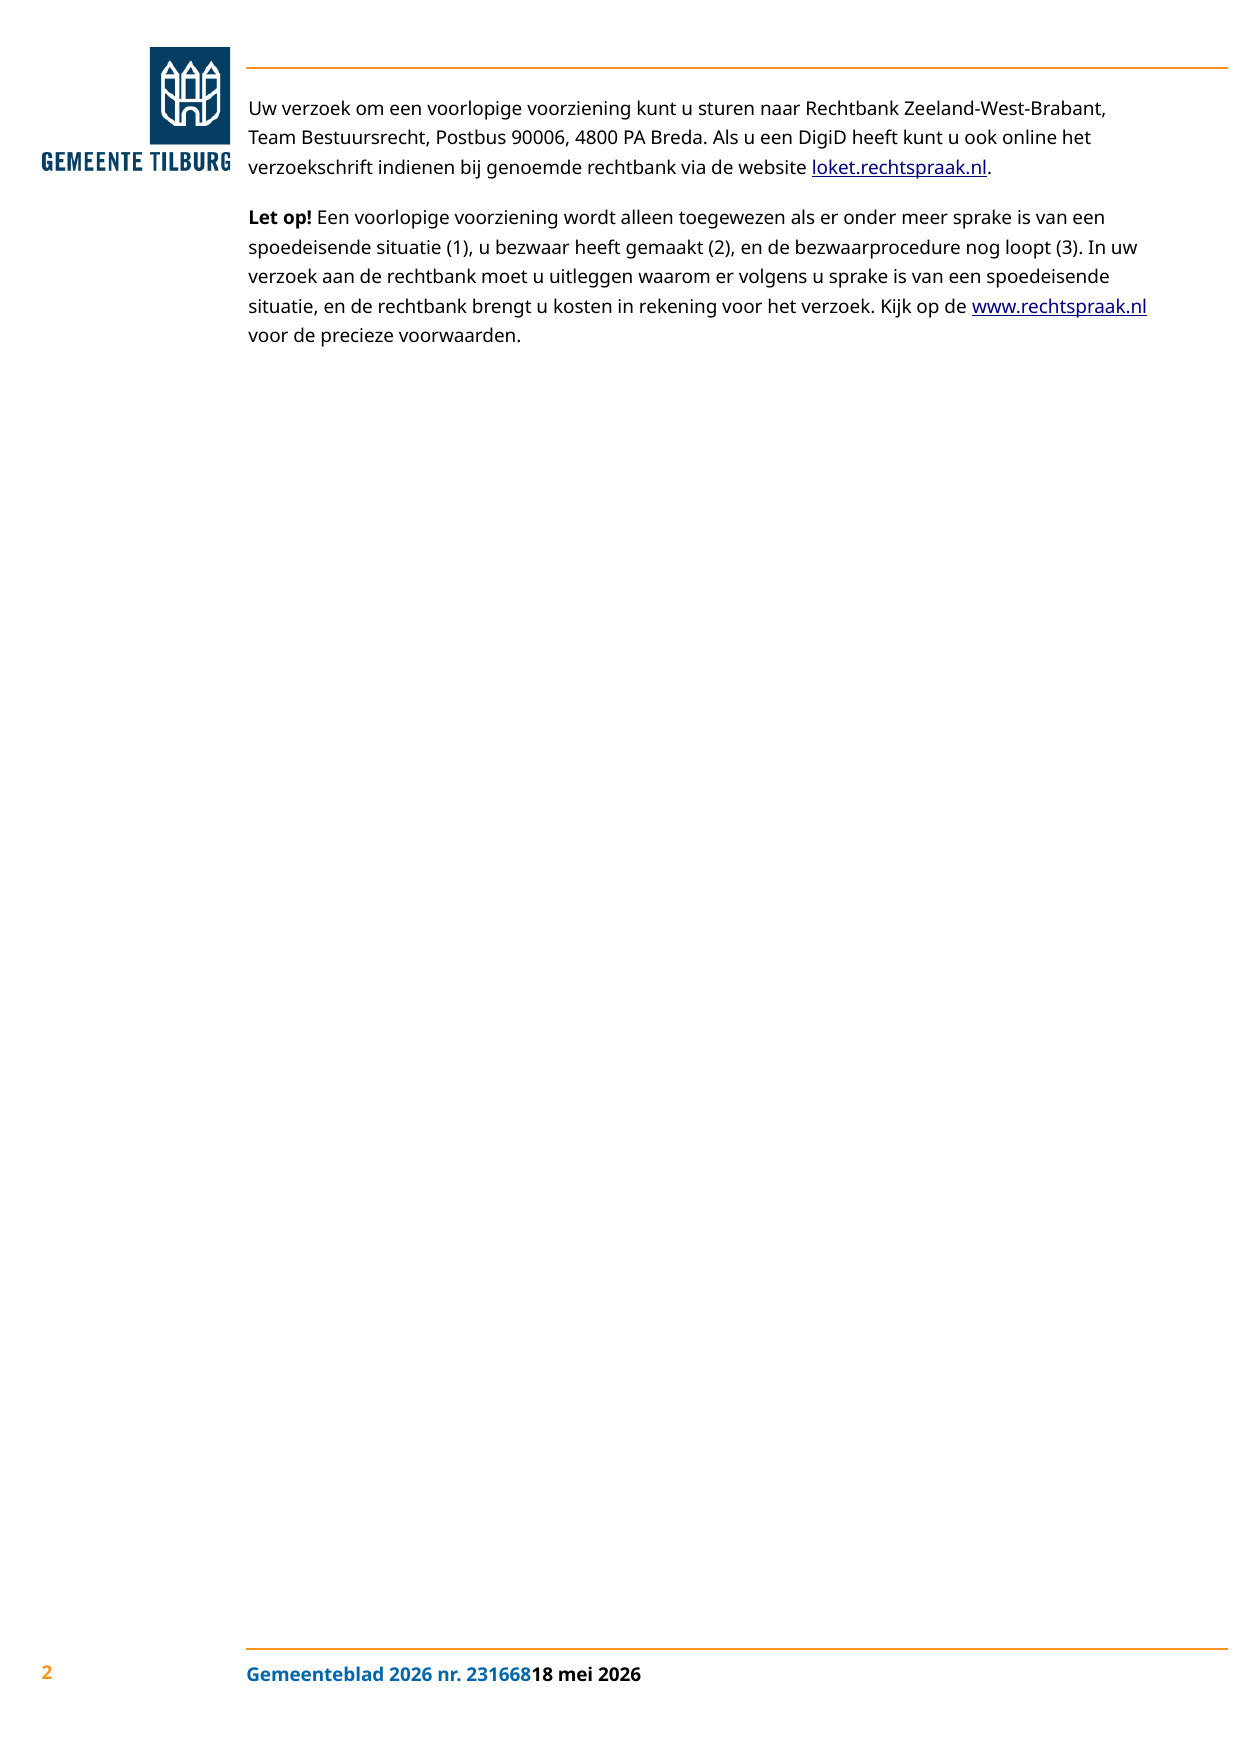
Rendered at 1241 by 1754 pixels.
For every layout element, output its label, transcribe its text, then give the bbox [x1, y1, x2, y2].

picture [41, 47, 231, 172]
text Let op! Een voorlopige voorziening wordt alleen toegewezen als er onder meer sprake is van een spoedeisende situatie (1), u bezwaar heeft gemaakt (2), en de bezwaarprocedure nog loopt (3). In uw verzoek aan de rechtbank moet u uitleggen waarom er volgens u sprake is van een spoedeisende situatie, en de rechtbank brengt u kosten in rekening voor het verzoek. Kijk op de www.rechtspraak.nl voor de precieze voorwaarden. [248, 204, 1152, 348]
text Uw verzoek om een voorlopige voorziening kunt u sturen naar Rechtbank Zeeland-West-Brabant, Team Bestuursrecht, Postbus 90006, 4800 PA Breda. Als u een DigiD heeft kunt u ook online het verzoekschrift indienen bij genoemde rechtbank via de website loket.rechtspraak.nl. [248, 95, 1152, 180]
